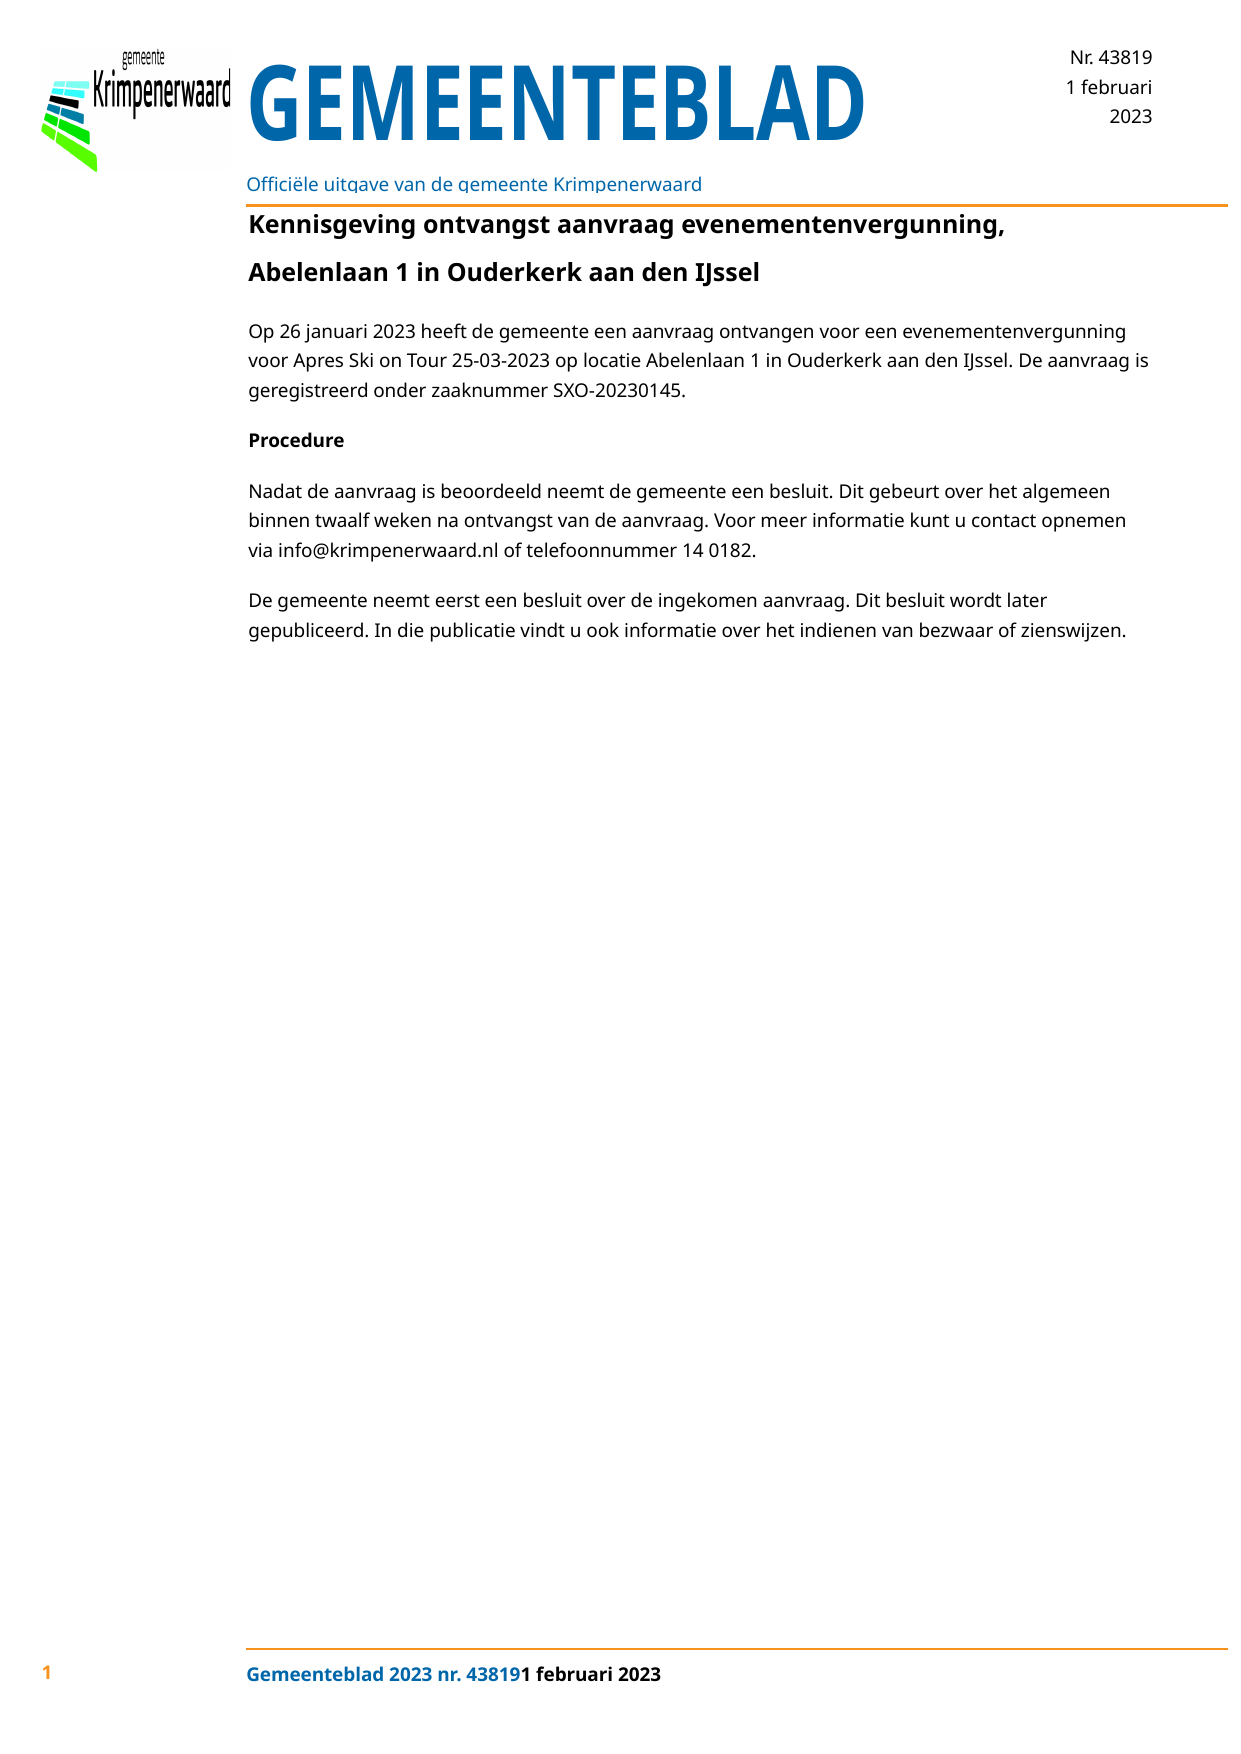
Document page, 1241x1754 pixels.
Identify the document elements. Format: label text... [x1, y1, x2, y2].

text Nadat de aanvraag is beoordeeld neemt de gemeente een besluit. Dit gebeurt over het algemeen binnen twaalf weken na ontvangst van de aanvraag. Voor meer informatie kunt u contact opnemen via info@krimpenerwaard.nl of telefoonnummer 14 0182. [248, 478, 1152, 563]
text Kennisgeving ontvangst aanvraag evenementenvergunning, Abelenlaan 1 in Ouderkerk aan den IJssel [248, 207, 1152, 288]
picture [41, 47, 231, 172]
text Procedure [248, 427, 1152, 453]
text De gemeente neemt eerst een besluit over de ingekomen aanvraag. Dit besluit wordt later gepubliceerd. In die publicatie vindt u ook informatie over het indienen van bezwaar of zienswijzen. [248, 587, 1152, 643]
text Op 26 januari 2023 heeft de gemeente een aanvraag ontvangen voor een evenementenvergunning voor Apres Ski on Tour 25-03-2023 op locatie Abelenlaan 1 in Ouderkerk aan den IJssel. De aanvraag is geregistreerd onder zaaknummer SXO-20230145. [248, 318, 1152, 403]
